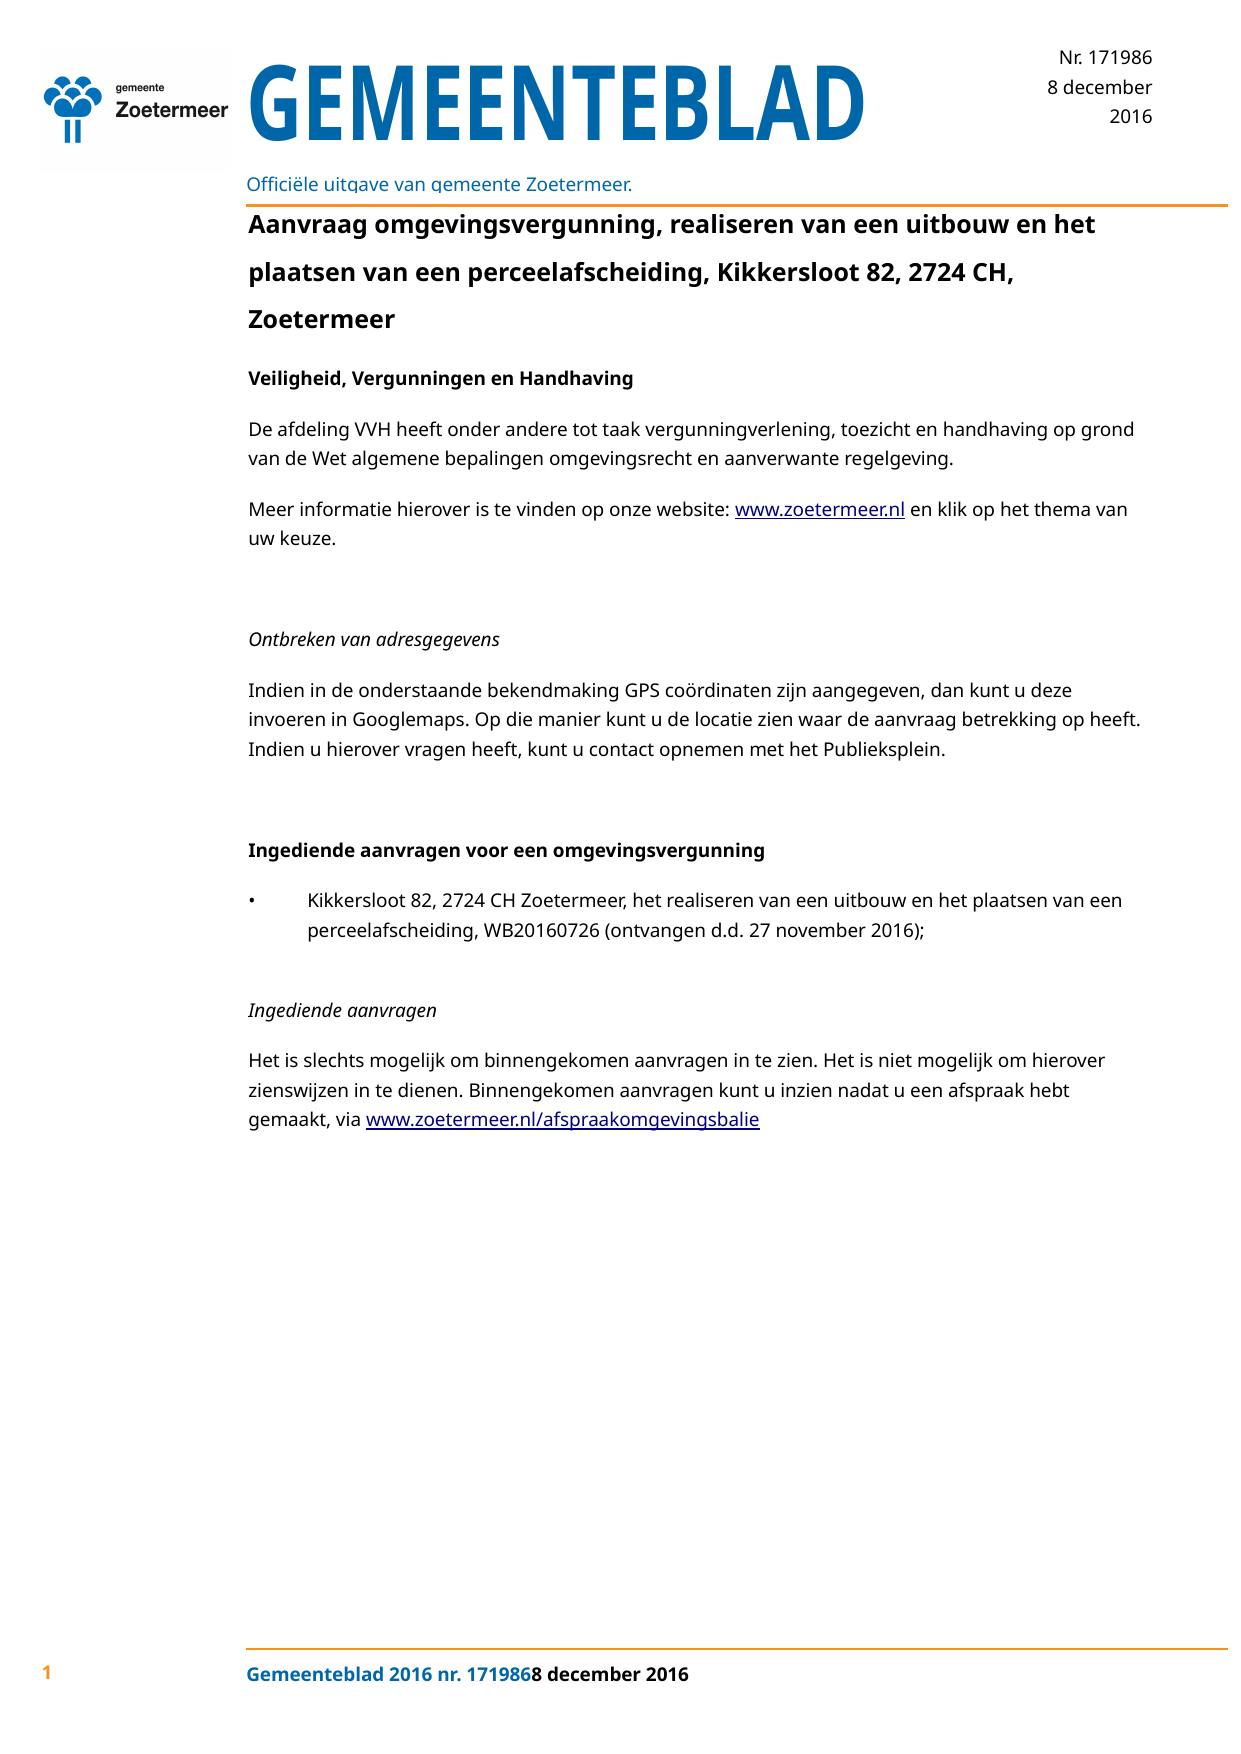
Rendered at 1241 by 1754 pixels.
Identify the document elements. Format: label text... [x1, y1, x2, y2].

list Kikkersloot 82, 2724 CH Zoetermeer, het realiseren van een uitbouw en het plaatsen van een perceelafscheiding, WB20160726 (ontvangen d.d. 27 november 2016); [248, 887, 1152, 942]
text Veiligheid, Vergunningen en Handhaving [248, 366, 1152, 391]
text Aanvraag omgevingsvergunning, realiseren van een uitbouw en het plaatsen van een perceelafscheiding, Kikkersloot 82, 2724 CH, Zoetermeer [248, 207, 1152, 336]
text Ingediende aanvragen [248, 997, 1152, 1022]
text Meer informatie hierover is te vinden op onze website: www.zoetermeer.nl en klik op het thema van uw keuze. [248, 496, 1152, 551]
text Ingediende aanvragen voor een omgevingsvergunning [248, 837, 1152, 862]
text Ontbreken van adresgegevens [248, 626, 1152, 652]
text De afdeling VVH heeft onder andere tot taak vergunningverlening, toezicht en handhaving op grond van de Wet algemene bepalingen omgevingsrecht en aanverwante regelgeving. [248, 416, 1152, 471]
text Het is slechts mogelijk om binnengekomen aanvragen in te zien. Het is niet mogelijk om hierover zienswijzen in te dienen. Binnengekomen aanvragen kunt u inzien nadat u een afspraak hebt gemaakt, via www.zoetermeer.nl/afspraakomgevingsbalie [248, 1047, 1152, 1132]
picture [41, 47, 231, 172]
text Indien in de onderstaande bekendmaking GPS coördinaten zijn aangegeven, dan kunt u deze invoeren in Googlemaps. Op die manier kunt u de locatie zien waar de aanvraag betrekking op heeft. Indien u hierover vragen heeft, kunt u contact opnemen met het Publieksplein. [248, 677, 1152, 762]
